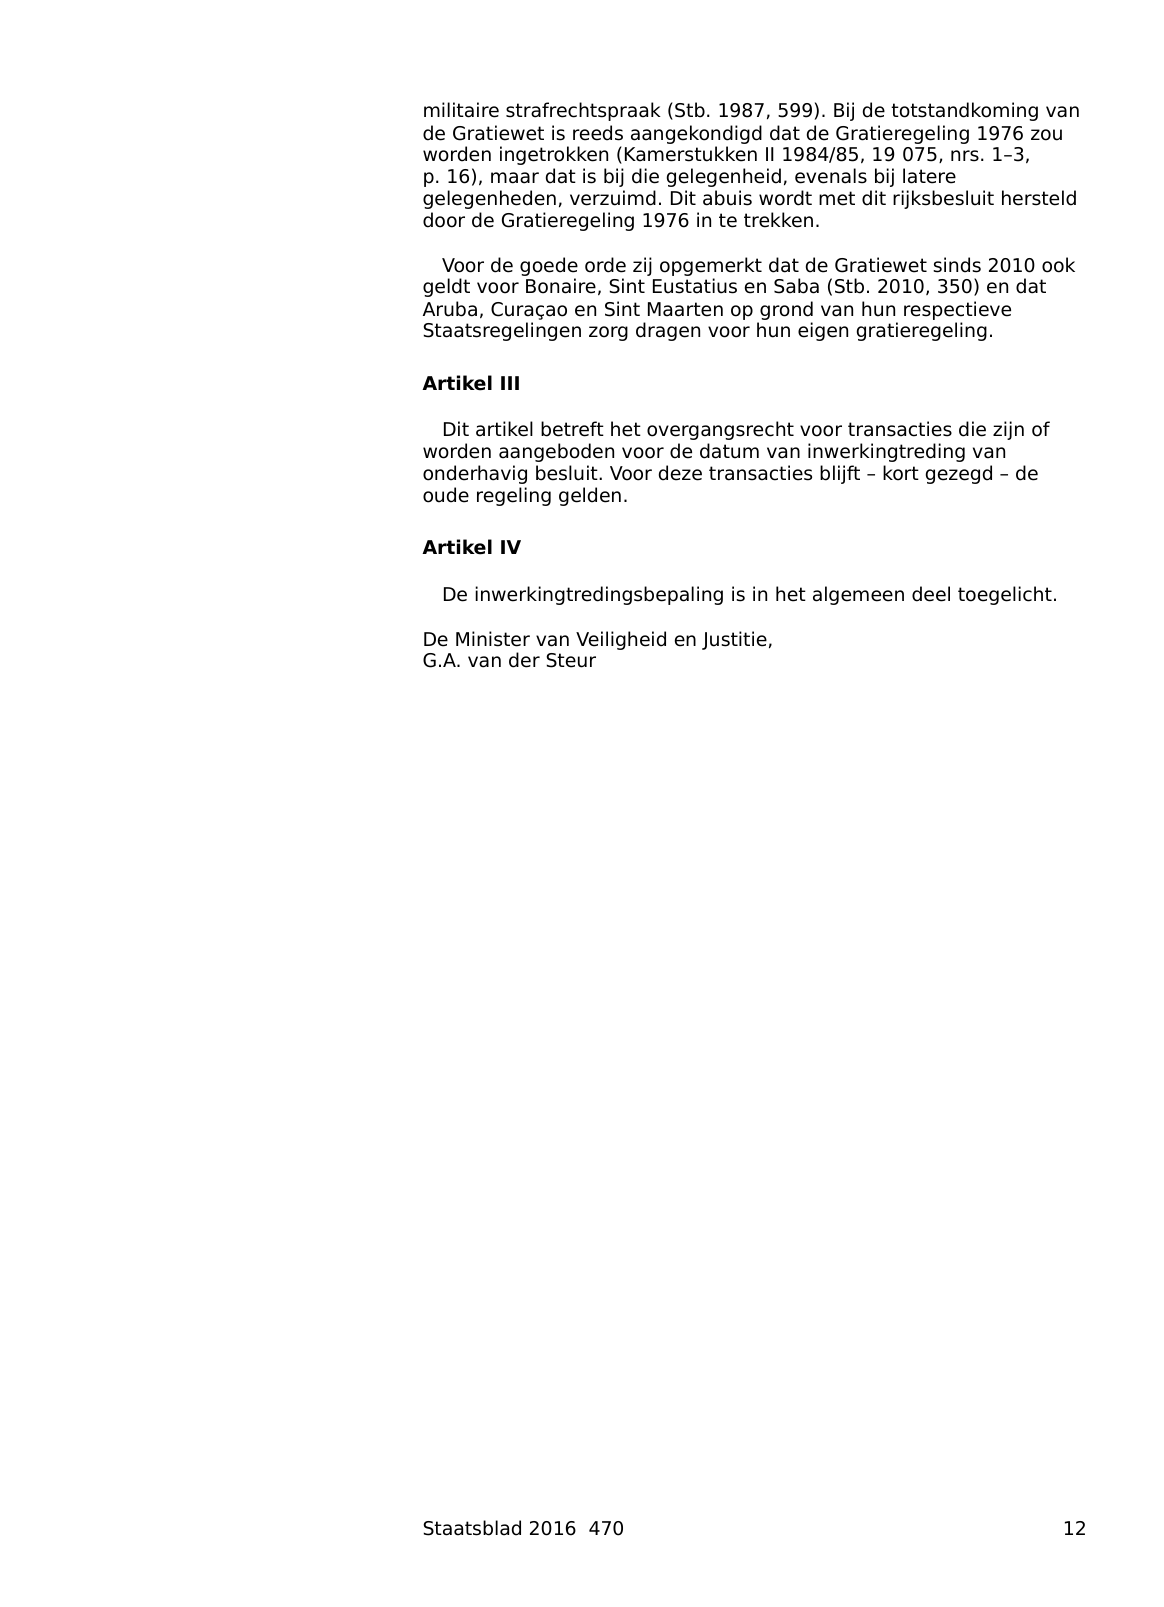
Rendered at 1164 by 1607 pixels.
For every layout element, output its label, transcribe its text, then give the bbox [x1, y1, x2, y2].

text De Minister van Veiligheid en Justitie, G.A. van der Steur [422, 628, 1087, 672]
subtitle Artikel IV [422, 537, 1087, 559]
text Voor de goede orde zij opgemerkt dat de Gratiewet sinds 2010 ook geldt voor Bonaire, Sint Eustatius en Saba (Stb. 2010, 350) en dat Aruba, Curaçao en Sint Maarten op grond van hun respectieve Staatsregelingen zorg dragen voor hun eigen gratieregeling. [422, 254, 1087, 342]
subtitle Artikel III [422, 372, 1087, 394]
text De inwerkingtredingsbepaling is in het algemeen deel toegelicht. [422, 584, 1087, 606]
text militaire strafrechtspraak (Stb. 1987, 599). Bij de totstandkoming van de Gratiewet is reeds aangekondigd dat de Gratieregeling 1976 zou worden ingetrokken (Kamerstukken II 1984/85, 19 075, nrs. 1–3, p. 16), maar dat is bij die gelegenheid, evenals bij latere gelegenheden, verzuimd. Dit abuis wordt met dit rijksbesluit hersteld door de Gratieregeling 1976 in te trekken. [422, 100, 1087, 232]
text Dit artikel betreft het overgangsrecht voor transacties die zijn of worden aangeboden voor de datum van inwerkingtreding van onderhavig besluit. Voor deze transacties blijft – kort gezegd – de oude regeling gelden. [422, 419, 1087, 507]
